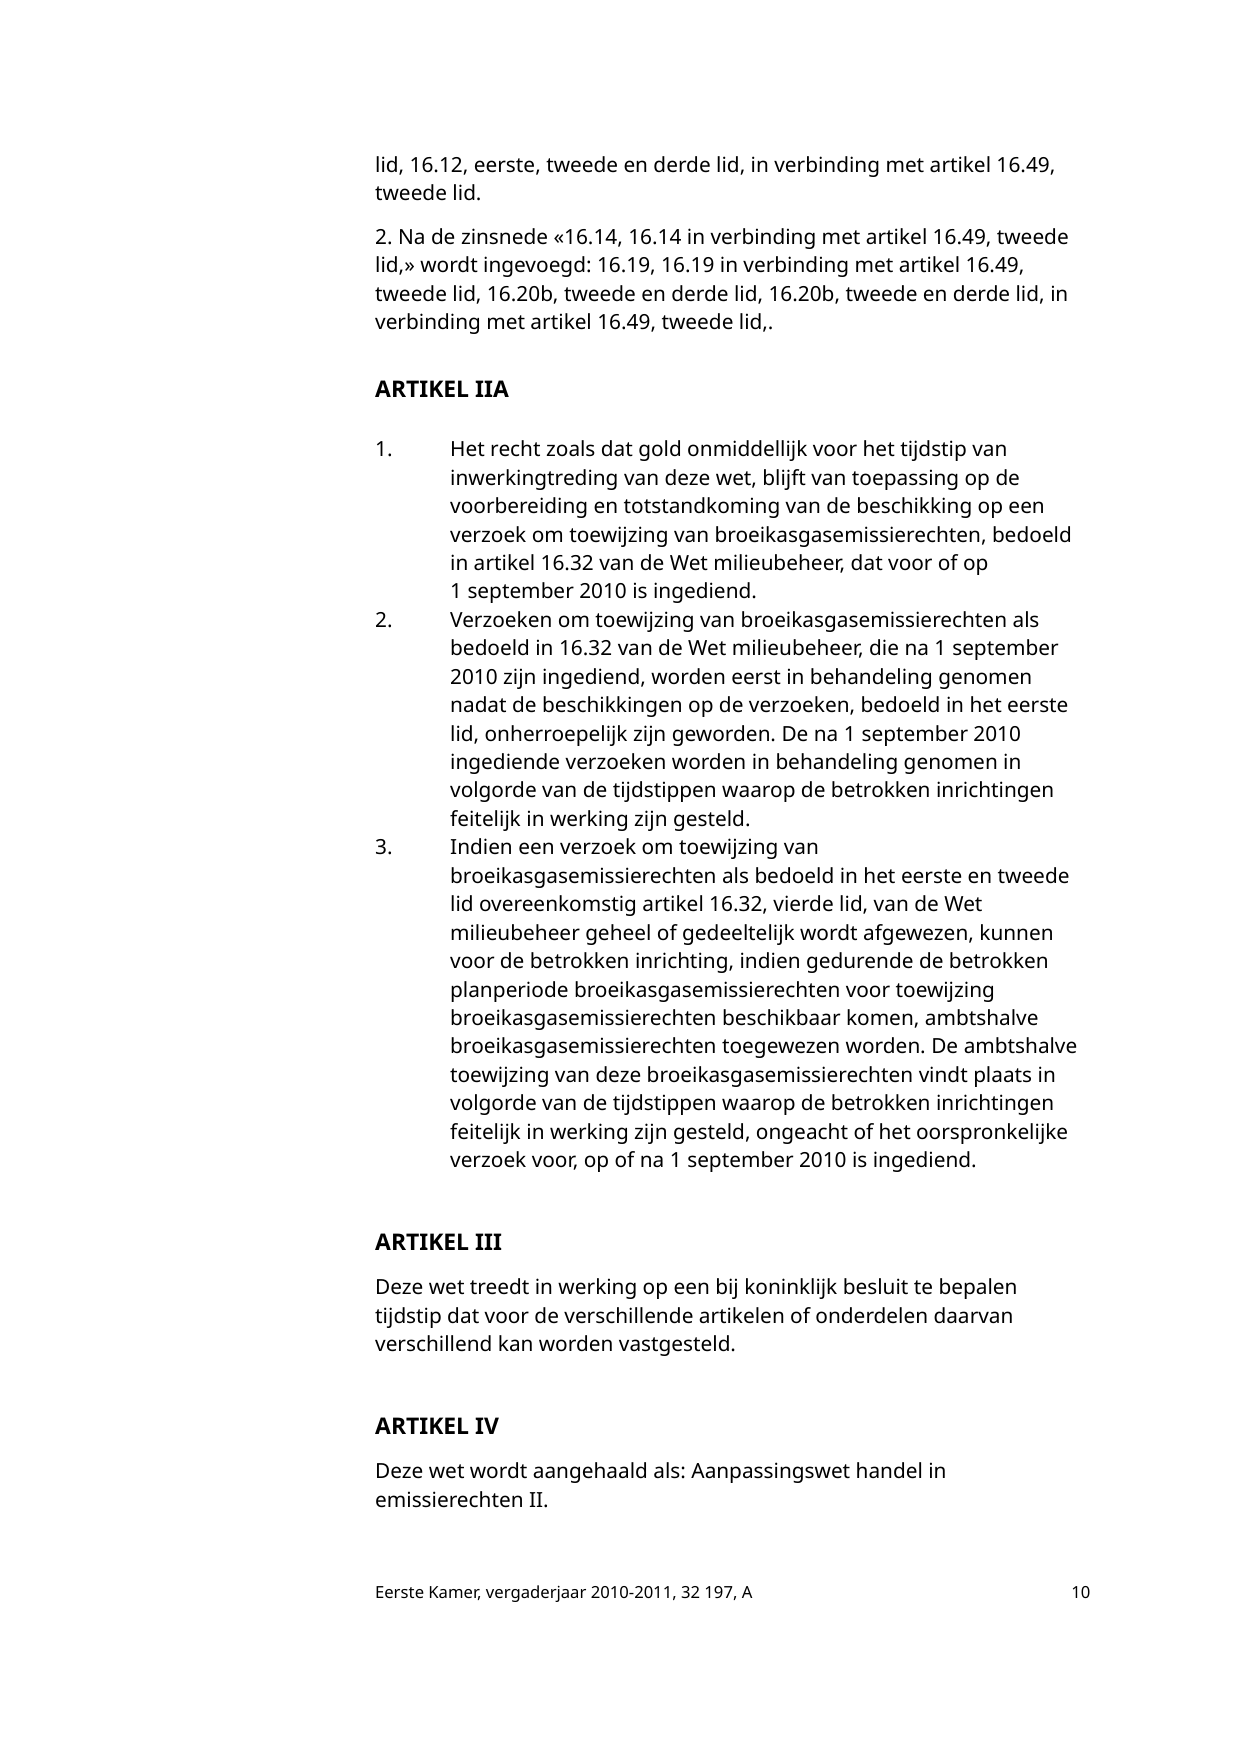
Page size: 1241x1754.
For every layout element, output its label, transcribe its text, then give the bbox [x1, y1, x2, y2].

text lid, 16.12, eerste, tweede en derde lid, in verbinding met artikel 16.49, tweede lid. [375, 150, 1090, 207]
subtitle ARTIKEL III [375, 1226, 1090, 1257]
text Deze wet wordt aangehaald als: Aanpassingswet handel in emissierechten II. [375, 1457, 1090, 1513]
text 2. Na de zinsnede «16.14, 16.14 in verbinding met artikel 16.49, tweede lid,» wordt ingevoegd: 16.19, 16.19 in verbinding met artikel 16.49, tweede lid, 16.20b, tweede en derde lid, 16.20b, tweede en derde lid, in verbinding met artikel 16.49, tweede lid,. [375, 222, 1090, 336]
subtitle ARTIKEL IV [375, 1410, 1090, 1442]
list Indien een verzoek om toewijzing van broeikasgasemissierechten als bedoeld in het eerste en tweede lid overeenkomstig artikel 16.32, vierde lid, van de Wet milieubeheer geheel of gedeeltelijk wordt afgewezen, kunnen voor de betrokken inrichting, indien gedurende de betrokken planperiode broeikasgasemissierechten voor toewijzing broeikasgasemissierechten beschikbaar komen, ambtshalve broeikasgasemissierechten toegewezen worden. De ambtshalve toewijzing van deze broeikasgasemissierechten vindt plaats in volgorde van de tijdstippen waarop de betrokken inrichtingen feitelijk in werking zijn gesteld, ongeacht of het oorspronkelijke verzoek voor, op of na 1 september 2010 is ingediend. [375, 832, 1090, 1174]
list Het recht zoals dat gold onmiddellijk voor het tijdstip van inwerkingtreding van deze wet, blijft van toepassing op de voorbereiding en totstandkoming van de beschikking op een verzoek om toewijzing van broeikasgasemissierechten, bedoeld in artikel 16.32 van de Wet milieubeheer, dat voor of op 1 september 2010 is ingediend. [375, 434, 1090, 605]
text Deze wet treedt in werking op een bij koninklijk besluit te bepalen tijdstip dat voor de verschillende artikelen of onderdelen daarvan verschillend kan worden vastgesteld. [375, 1272, 1090, 1358]
subtitle ARTIKEL IIA [375, 373, 1090, 404]
list Verzoeken om toewijzing van broeikasgasemissierechten als bedoeld in 16.32 van de Wet milieubeheer, die na 1 september 2010 zijn ingediend, worden eerst in behandeling genomen nadat de beschikkingen op de verzoeken, bedoeld in het eerste lid, onherroepelijk zijn geworden. De na 1 september 2010 ingediende verzoeken worden in behandeling genomen in volgorde van de tijdstippen waarop de betrokken inrichtingen feitelijk in werking zijn gesteld. [375, 605, 1090, 832]
